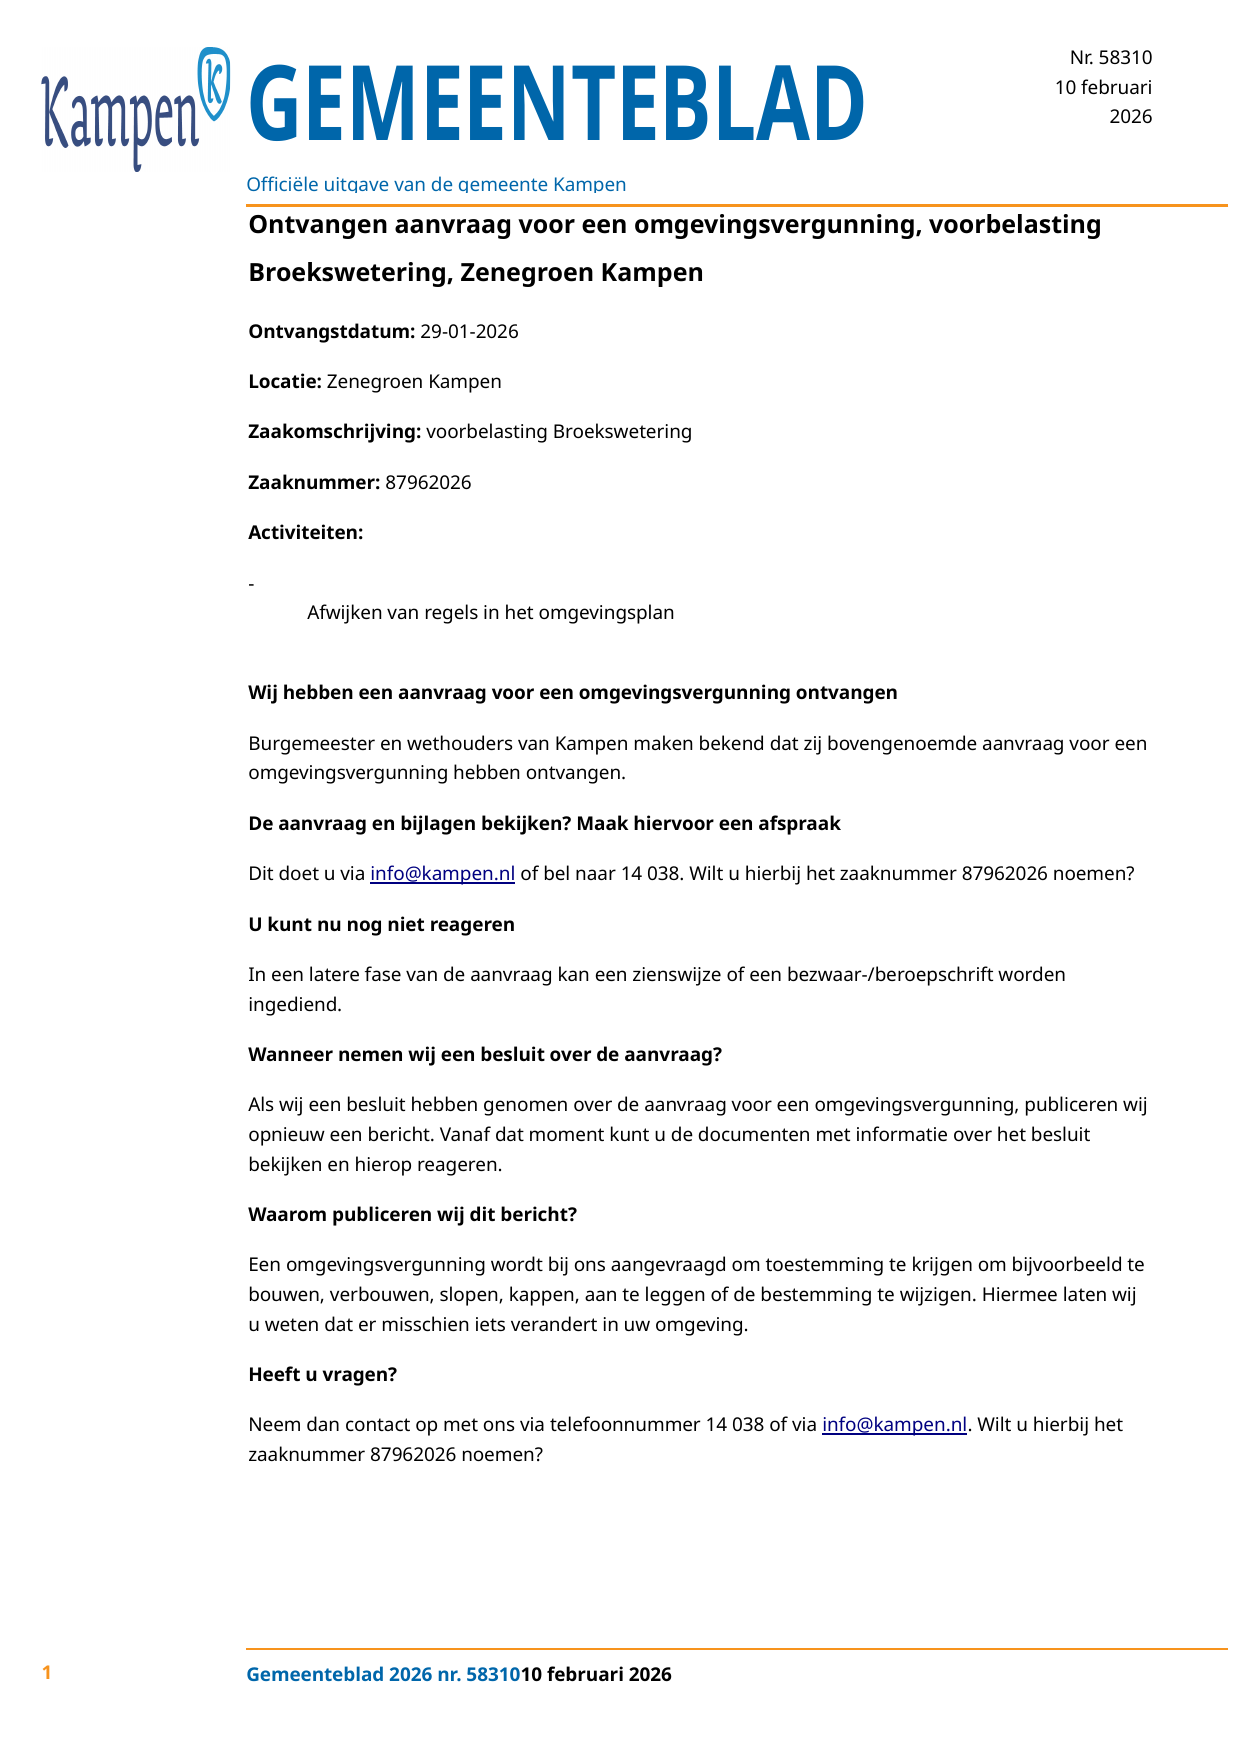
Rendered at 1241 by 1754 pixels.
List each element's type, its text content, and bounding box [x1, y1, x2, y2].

text U kunt nu nog niet reageren [248, 911, 1152, 937]
text Waarom publiceren wij dit bericht? [248, 1201, 1152, 1227]
text Dit doet u via info@kampen.nl of bel naar 14 038. Wilt u hierbij het zaaknummer 87962026 noemen? [248, 860, 1152, 886]
text Locatie: Zenegroen Kampen [248, 368, 1152, 394]
text De aanvraag en bijlagen bekijken? Maak hiervoor een afspraak [248, 810, 1152, 836]
text Een omgevingsvergunning wordt bij ons aangevraagd om toestemming te krijgen om bijvoorbeeld te bouwen, verbouwen, slopen, kappen, aan te leggen of de bestemming te wijzigen. Hiermee laten wij u weten dat er misschien iets verandert in uw omgeving. [248, 1252, 1152, 1337]
text Heeft u vragen? [248, 1361, 1152, 1387]
text Zaakomschrijving: voorbelasting Broekswetering [248, 419, 1152, 444]
list Afwijken van regels in het omgevingsplan [248, 599, 1152, 625]
text Burgemeester en wethouders van Kampen maken bekend dat zij bovengenoemde aanvraag voor een omgevingsvergunning hebben ontvangen. [248, 730, 1152, 785]
text Wanneer nemen wij een besluit over de aanvraag? [248, 1041, 1152, 1067]
text Activiteiten: [248, 519, 1152, 545]
text Ontvangen aanvraag voor een omgevingsvergunning, voorbelasting Broekswetering, Zenegroen Kampen [248, 207, 1152, 288]
text Als wij een besluit hebben genomen over de aanvraag voor een omgevingsvergunning, publiceren wij opnieuw een bericht. Vanaf dat moment kunt u de documenten met informatie over het besluit bekijken en hierop reageren. [248, 1092, 1152, 1177]
text Wij hebben een aanvraag voor een omgevingsvergunning ontvangen [248, 679, 1152, 705]
text Ontvangstdatum: 29-01-2026 [248, 318, 1152, 344]
text Zaaknummer: 87962026 [248, 469, 1152, 495]
picture [41, 47, 231, 172]
text Neem dan contact op met ons via telefoonnummer 14 038 of via info@kampen.nl. Wilt u hierbij het zaaknummer 87962026 noemen? [248, 1412, 1152, 1467]
text In een latere fase van de aanvraag kan een zienswijze of een bezwaar-/beroepschrift worden ingediend. [248, 961, 1152, 1017]
